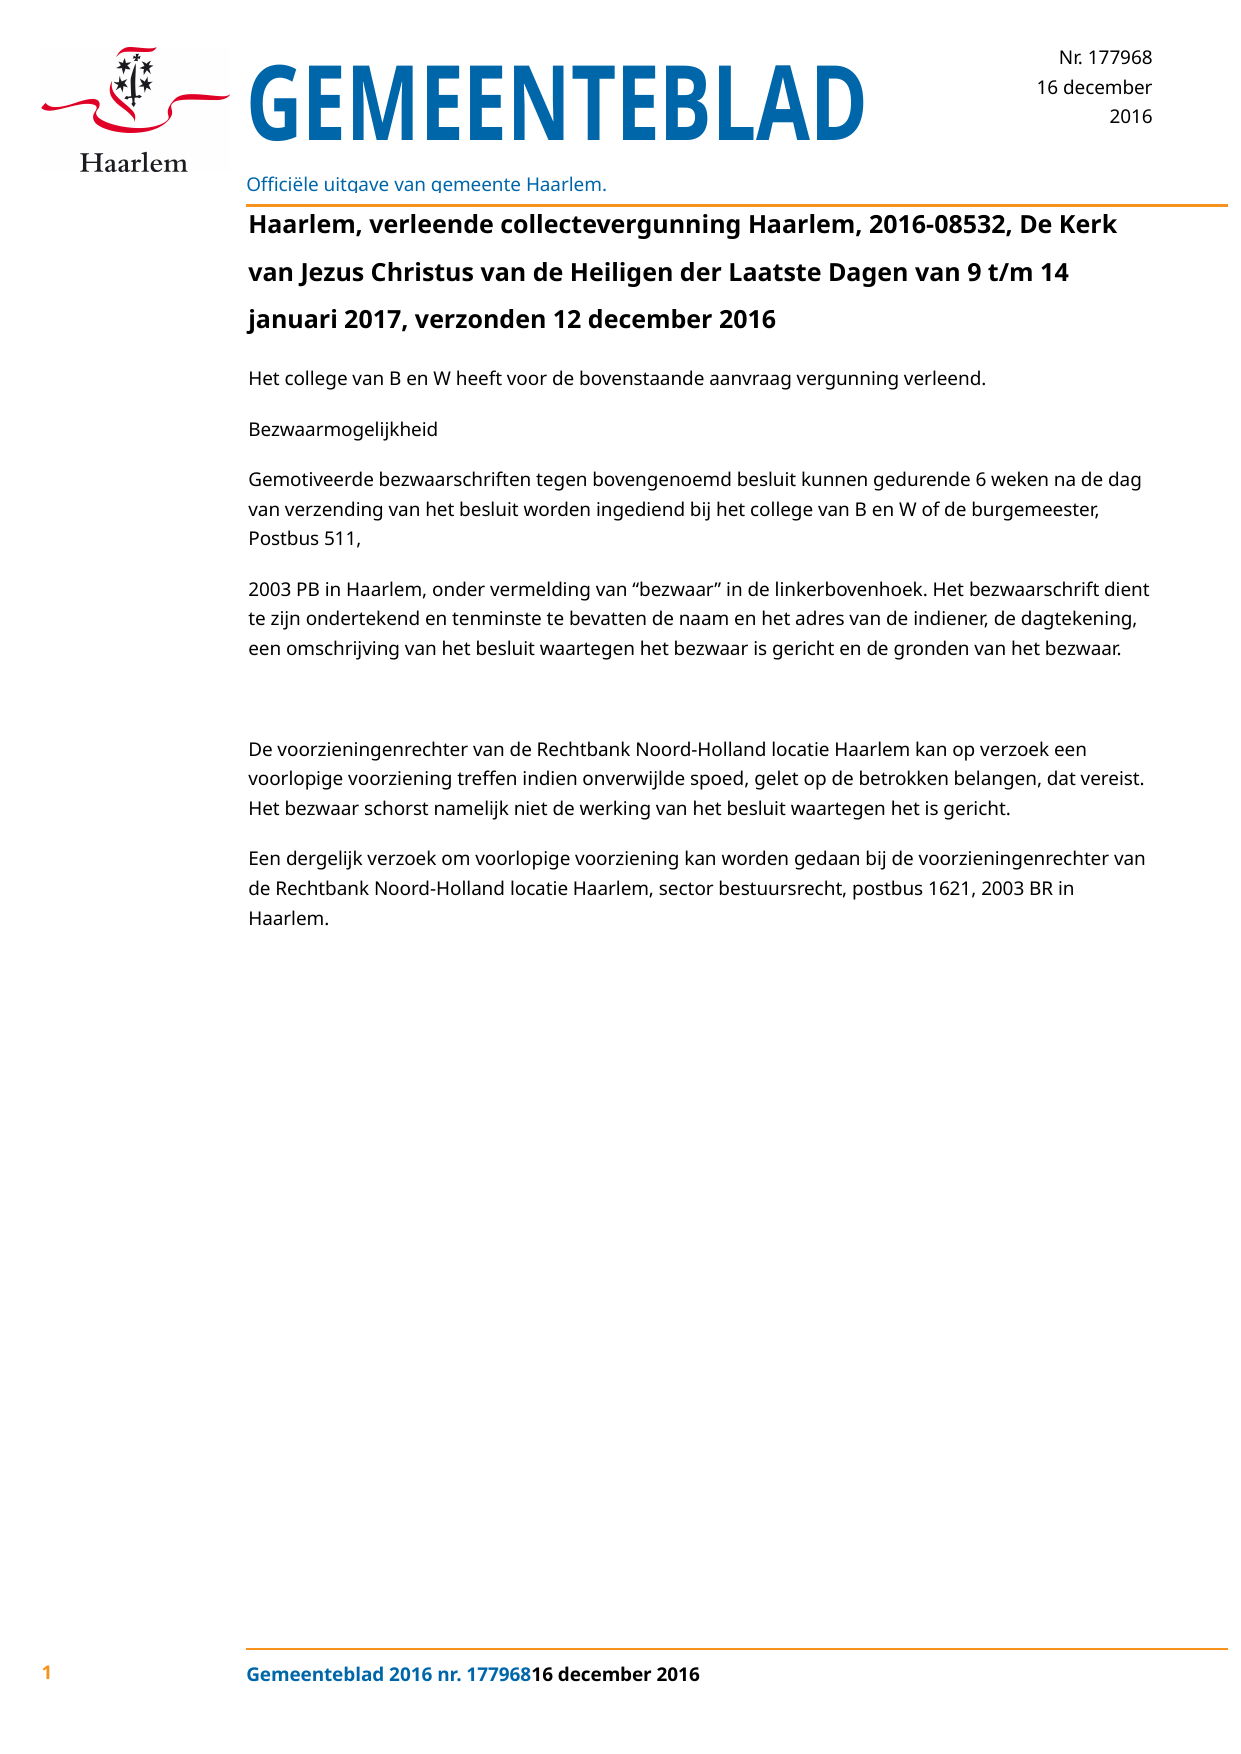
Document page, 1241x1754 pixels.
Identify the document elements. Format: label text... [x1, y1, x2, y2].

text Bezwaarmogelijkheid [248, 416, 1152, 442]
text De voorzieningenrechter van de Rechtbank Noord-Holland locatie Haarlem kan op verzoek een voorlopige voorziening treffen indien onverwijlde spoed, gelet op de betrokken belangen, dat vereist. Het bezwaar schorst namelijk niet de werking van het besluit waartegen het is gericht. [248, 736, 1152, 821]
text Gemotiveerde bezwaarschriften tegen bovengenoemd besluit kunnen gedurende 6 weken na de dag van verzending van het besluit worden ingediend bij het college van B en W of de burgemeester, Postbus 511, [248, 466, 1152, 551]
picture [41, 47, 231, 172]
text Haarlem, verleende collectevergunning Haarlem, 2016-08532, De Kerk van Jezus Christus van de Heiligen der Laatste Dagen van 9 t/m 14 januari 2017, verzonden 12 december 2016 [248, 207, 1152, 336]
text Het college van B en W heeft voor de bovenstaande aanvraag vergunning verleend. [248, 366, 1152, 391]
text Een dergelijk verzoek om voorlopige voorziening kan worden gedaan bij de voorzieningenrechter van de Rechtbank Noord-Holland locatie Haarlem, sector bestuursrecht, postbus 1621, 2003 BR in Haarlem. [248, 846, 1152, 930]
text 2003 PB in Haarlem, onder vermelding van “bezwaar” in de linkerbovenhoek. Het bezwaarschrift dient te zijn ondertekend en tenminste te bevatten de naam en het adres van de indiener, de dagtekening, een omschrijving van het besluit waartegen het bezwaar is gericht en de gronden van het bezwaar. [248, 576, 1152, 661]
